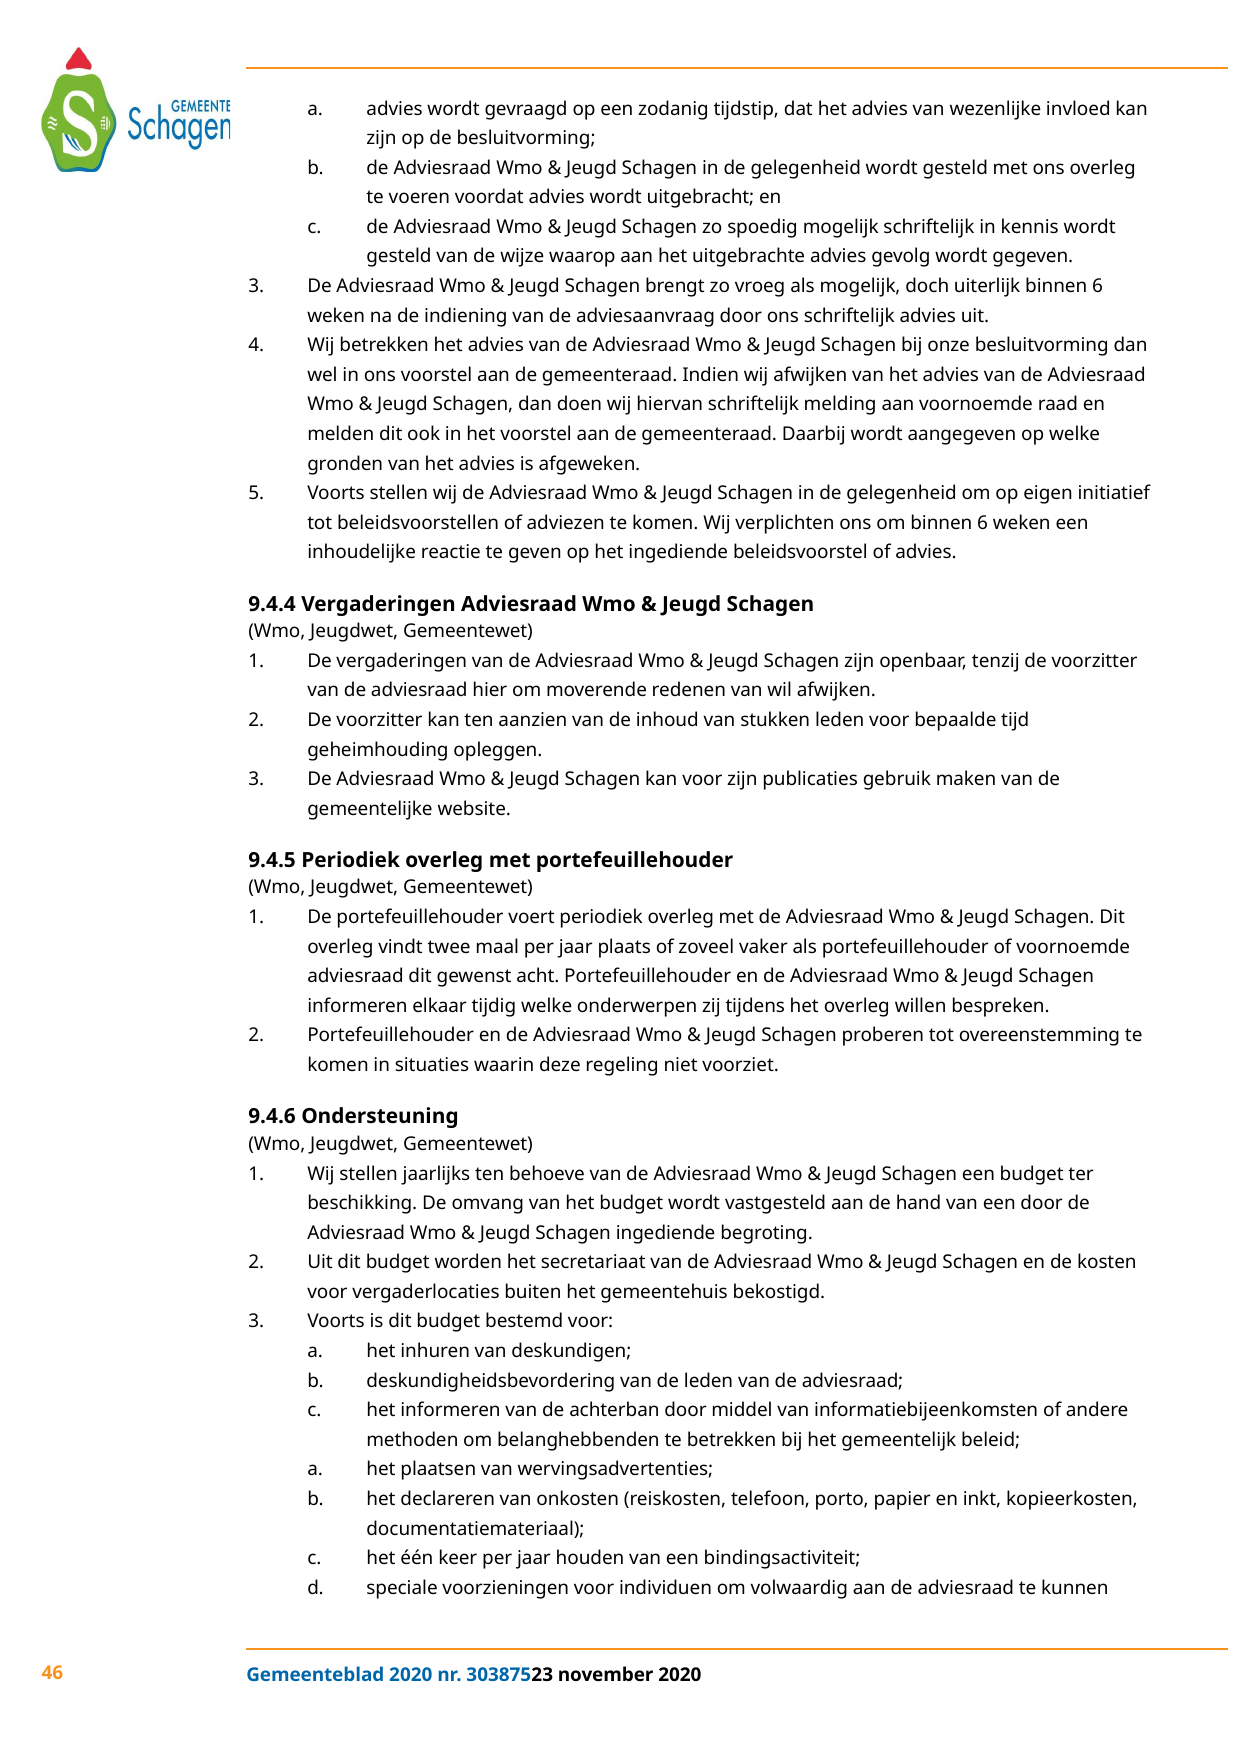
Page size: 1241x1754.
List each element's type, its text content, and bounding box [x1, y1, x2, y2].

list De voorzitter kan ten aanzien van de inhoud van stukken leden voor bepaalde tijd geheimhouding opleggen. [248, 706, 1152, 761]
list het informeren van de achterban door middel van informatiebijeenkomsten of andere methoden om belanghebbenden te betrekken bij het gemeentelijk beleid; [307, 1396, 1152, 1452]
list de Adviesraad Wmo & Jeugd Schagen zo spoedig mogelijk schriftelijk in kennis wordt gesteld van de wijze waarop aan het uitgebrachte advies gevolg wordt gegeven. [307, 213, 1152, 268]
list advies wordt gevraagd op een zodanig tijdstip, dat het advies van wezenlijke invloed kan zijn op de besluitvorming; [307, 95, 1152, 150]
list Wij betrekken het advies van de Adviesraad Wmo & Jeugd Schagen bij onze besluitvorming dan wel in ons voorstel aan de gemeenteraad. Indien wij afwijken van het advies van de Adviesraad Wmo & Jeugd Schagen, dan doen wij hiervan schriftelijk melding aan voornoemde raad en melden dit ook in het voorstel aan de gemeenteraad. Daarbij wordt aangegeven op welke gronden van het advies is afgeweken. [248, 331, 1152, 476]
list De Adviesraad Wmo & Jeugd Schagen kan voor zijn publicaties gebruik maken van de gemeentelijke website. [248, 765, 1152, 821]
list deskundigheidsbevordering van de leden van de adviesraad; [307, 1367, 1152, 1392]
list Portefeuillehouder en de Adviesraad Wmo & Jeugd Schagen proberen tot overeenstemming te komen in situaties waarin deze regeling niet voorziet. [248, 1022, 1152, 1077]
list Voorts is dit budget bestemd voor: [248, 1308, 1152, 1333]
picture [41, 47, 231, 172]
text 9.4.6 Ondersteuning [248, 1102, 1152, 1130]
text (Wmo, Jeugdwet, Gemeentewet) [248, 617, 1152, 643]
list Uit dit budget worden het secretariaat van de Adviesraad Wmo & Jeugd Schagen en de kosten voor vergaderlocaties buiten het gemeentehuis bekostigd. [248, 1248, 1152, 1304]
list De portefeuillehouder voert periodiek overleg met de Adviesraad Wmo & Jeugd Schagen. Dit overleg vindt twee maal per jaar plaats of zoveel vaker als portefeuillehouder of voornoemde adviesraad dit gewenst acht. Portefeuillehouder en de Adviesraad Wmo & Jeugd Schagen informeren elkaar tijdig welke onderwerpen zij tijdens het overleg willen bespreken. [248, 903, 1152, 1018]
text (Wmo, Jeugdwet, Gemeentewet) [248, 1130, 1152, 1156]
list het één keer per jaar houden van een bindingsactiviteit; [307, 1544, 1152, 1570]
list het plaatsen van wervingsadvertenties; [307, 1456, 1152, 1481]
list De Adviesraad Wmo & Jeugd Schagen brengt zo vroeg als mogelijk, doch uiterlijk binnen 6 weken na de indiening van de adviesaanvraag door ons schriftelijk advies uit. [248, 272, 1152, 328]
list Voorts stellen wij de Adviesraad Wmo & Jeugd Schagen in de gelegenheid om op eigen initiatief tot beleidsvoorstellen of adviezen te komen. Wij verplichten ons om binnen 6 weken een inhoudelijke reactie te geven op het ingediende beleidsvoorstel of advies. [248, 479, 1152, 564]
list De vergaderingen van de Adviesraad Wmo & Jeugd Schagen zijn openbaar, tenzij de voorzitter van de adviesraad hier om moverende redenen van wil afwijken. [248, 647, 1152, 702]
list Wij stellen jaarlijks ten behoeve van de Adviesraad Wmo & Jeugd Schagen een budget ter beschikking. De omvang van het budget wordt vastgesteld aan de hand van een door de Adviesraad Wmo & Jeugd Schagen ingediende begroting. [248, 1160, 1152, 1244]
list de Adviesraad Wmo & Jeugd Schagen in de gelegenheid wordt gesteld met ons overleg te voeren voordat advies wordt uitgebracht; en [307, 154, 1152, 209]
text 9.4.5 Periodiek overleg met portefeuillehouder [248, 845, 1152, 874]
list het declareren van onkosten (reiskosten, telefoon, porto, papier en inkt, kopieerkosten, documentatiemateriaal); [307, 1485, 1152, 1540]
text (Wmo, Jeugdwet, Gemeentewet) [248, 874, 1152, 899]
text 9.4.4 Vergaderingen Adviesraad Wmo & Jeugd Schagen [248, 589, 1152, 617]
list het inhuren van deskundigen; [307, 1337, 1152, 1363]
list speciale voorzieningen voor individuen om volwaardig aan de adviesraad te kunnen [307, 1574, 1152, 1599]
